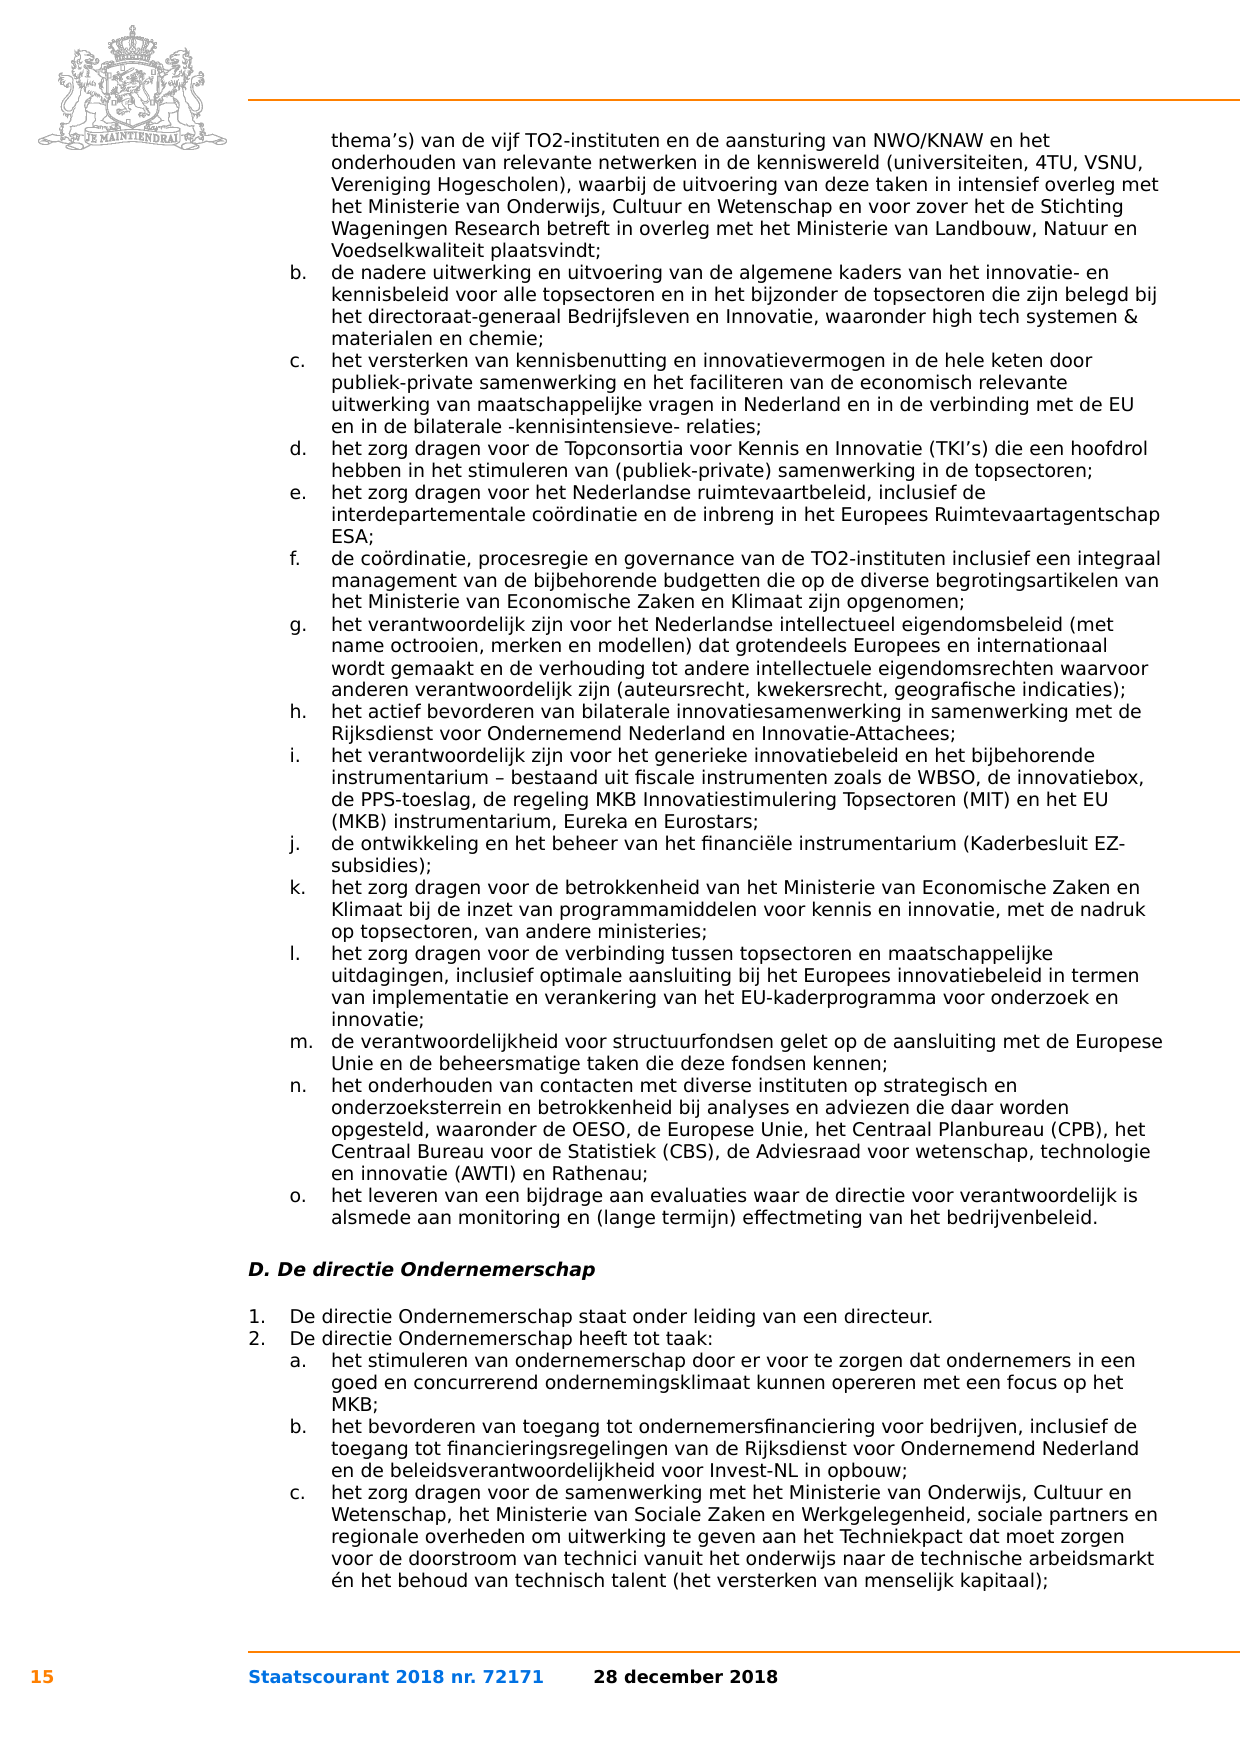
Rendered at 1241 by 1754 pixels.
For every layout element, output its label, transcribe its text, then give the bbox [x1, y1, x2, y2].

text c. het versterken van kennisbenutting en innovatievermogen in de hele keten door publiek-private samenwerking en het faciliteren van de economisch relevante uitwerking van maatschappelijke vragen in Nederland en in de verbinding met de EU en in de bilaterale -kennisintensieve- relaties; [289, 350, 1163, 438]
text c. het zorg dragen voor de samenwerking met het Ministerie van Onderwijs, Cultuur en Wetenschap, het Ministerie van Sociale Zaken en Werkgelegenheid, sociale partners en regionale overheden om uitwerking te geven aan het Techniekpact dat moet zorgen voor de doorstroom van technici vanuit het onderwijs naar de technische arbeidsmarkt én het behoud van technisch talent (het versterken van menselijk kapitaal); [289, 1482, 1163, 1592]
text thema’s) van de vijf TO2-instituten en de aansturing van NWO/KNAW en het onderhouden van relevante netwerken in de kenniswereld (universiteiten, 4TU, VSNU, Vereniging Hogescholen), waarbij de uitvoering van deze taken in intensief overleg met het Ministerie van Onderwijs, Cultuur en Wetenschap en voor zover het de Stichting Wageningen Research betreft in overleg met het Ministerie van Landbouw, Natuur en Voedselkwaliteit plaatsvindt; [289, 130, 1163, 262]
text g. het verantwoordelijk zijn voor het Nederlandse intellectueel eigendomsbeleid (met name octrooien, merken en modellen) dat grotendeels Europees en internationaal wordt gemaakt en de verhouding tot andere intellectuele eigendomsrechten waarvoor anderen verantwoordelijk zijn (auteursrecht, kwekersrecht, geografische indicaties); [289, 613, 1163, 701]
text o. het leveren van een bijdrage aan evaluaties waar de directie voor verantwoordelijk is alsmede aan monitoring en (lange termijn) effectmeting van het bedrijvenbeleid. [289, 1185, 1163, 1229]
picture [38, 25, 227, 150]
text b. het bevorderen van toegang tot ondernemersfinanciering voor bedrijven, inclusief de toegang tot financieringsregelingen van de Rijksdienst voor Ondernemend Nederland en de beleidsverantwoordelijkheid voor Invest-NL in opbouw; [289, 1416, 1163, 1482]
text d. het zorg dragen voor de Topconsortia voor Kennis en Innovatie (TKI’s) die een hoofdrol hebben in het stimuleren van (publiek-private) samenwerking in de topsectoren; [289, 438, 1163, 482]
text j. de ontwikkeling en het beheer van het financiële instrumentarium (Kaderbesluit EZ-subsidies); [289, 833, 1163, 877]
text m. de verantwoordelijkheid voor structuurfondsen gelet op de aansluiting met de Europese Unie en de beheersmatige taken die deze fondsen kennen; [289, 1031, 1163, 1075]
text i. het verantwoordelijk zijn voor het generieke innovatiebeleid en het bijbehorende instrumentarium – bestaand uit fiscale instrumenten zoals de WBSO, de innovatiebox, de PPS-toeslag, de regeling MKB Innovatiestimulering Topsectoren (MIT) en het EU (MKB) instrumentarium, Eureka en Eurostars; [289, 745, 1163, 833]
subtitle D. De directie Ondernemerschap [248, 1259, 1163, 1281]
text 1. De directie Ondernemerschap staat onder leiding van een directeur. [248, 1306, 1163, 1328]
text b. de nadere uitwerking en uitvoering van de algemene kaders van het innovatie- en kennisbeleid voor alle topsectoren en in het bijzonder de topsectoren die zijn belegd bij het directoraat-generaal Bedrijfsleven en Innovatie, waaronder high tech systemen & materialen en chemie; [289, 262, 1163, 350]
text n. het onderhouden van contacten met diverse instituten op strategisch en onderzoeksterrein en betrokkenheid bij analyses en adviezen die daar worden opgesteld, waaronder de OESO, de Europese Unie, het Centraal Planbureau (CPB), het Centraal Bureau voor de Statistiek (CBS), de Adviesraad voor wetenschap, technologie en innovatie (AWTI) en Rathenau; [289, 1075, 1163, 1185]
text h. het actief bevorderen van bilaterale innovatiesamenwerking in samenwerking met de Rijksdienst voor Ondernemend Nederland en Innovatie-Attachees; [289, 701, 1163, 745]
text k. het zorg dragen voor de betrokkenheid van het Ministerie van Economische Zaken en Klimaat bij de inzet van programmamiddelen voor kennis en innovatie, met de nadruk op topsectoren, van andere ministeries; [289, 877, 1163, 943]
text l. het zorg dragen voor de verbinding tussen topsectoren en maatschappelijke uitdagingen, inclusief optimale aansluiting bij het Europees innovatiebeleid in termen van implementatie en verankering van het EU-kaderprogramma voor onderzoek en innovatie; [289, 943, 1163, 1031]
text a. het stimuleren van ondernemerschap door er voor te zorgen dat ondernemers in een goed en concurrerend ondernemingsklimaat kunnen opereren met een focus op het MKB; [289, 1350, 1163, 1416]
text f. de coördinatie, procesregie en governance van de TO2-instituten inclusief een integraal management van de bijbehorende budgetten die op de diverse begrotingsartikelen van het Ministerie van Economische Zaken en Klimaat zijn opgenomen; [289, 547, 1163, 613]
text e. het zorg dragen voor het Nederlandse ruimtevaartbeleid, inclusief de interdepartementale coördinatie en de inbreng in het Europees Ruimtevaartagentschap ESA; [289, 482, 1163, 547]
text 2. De directie Ondernemerschap heeft tot taak: [248, 1328, 1163, 1350]
